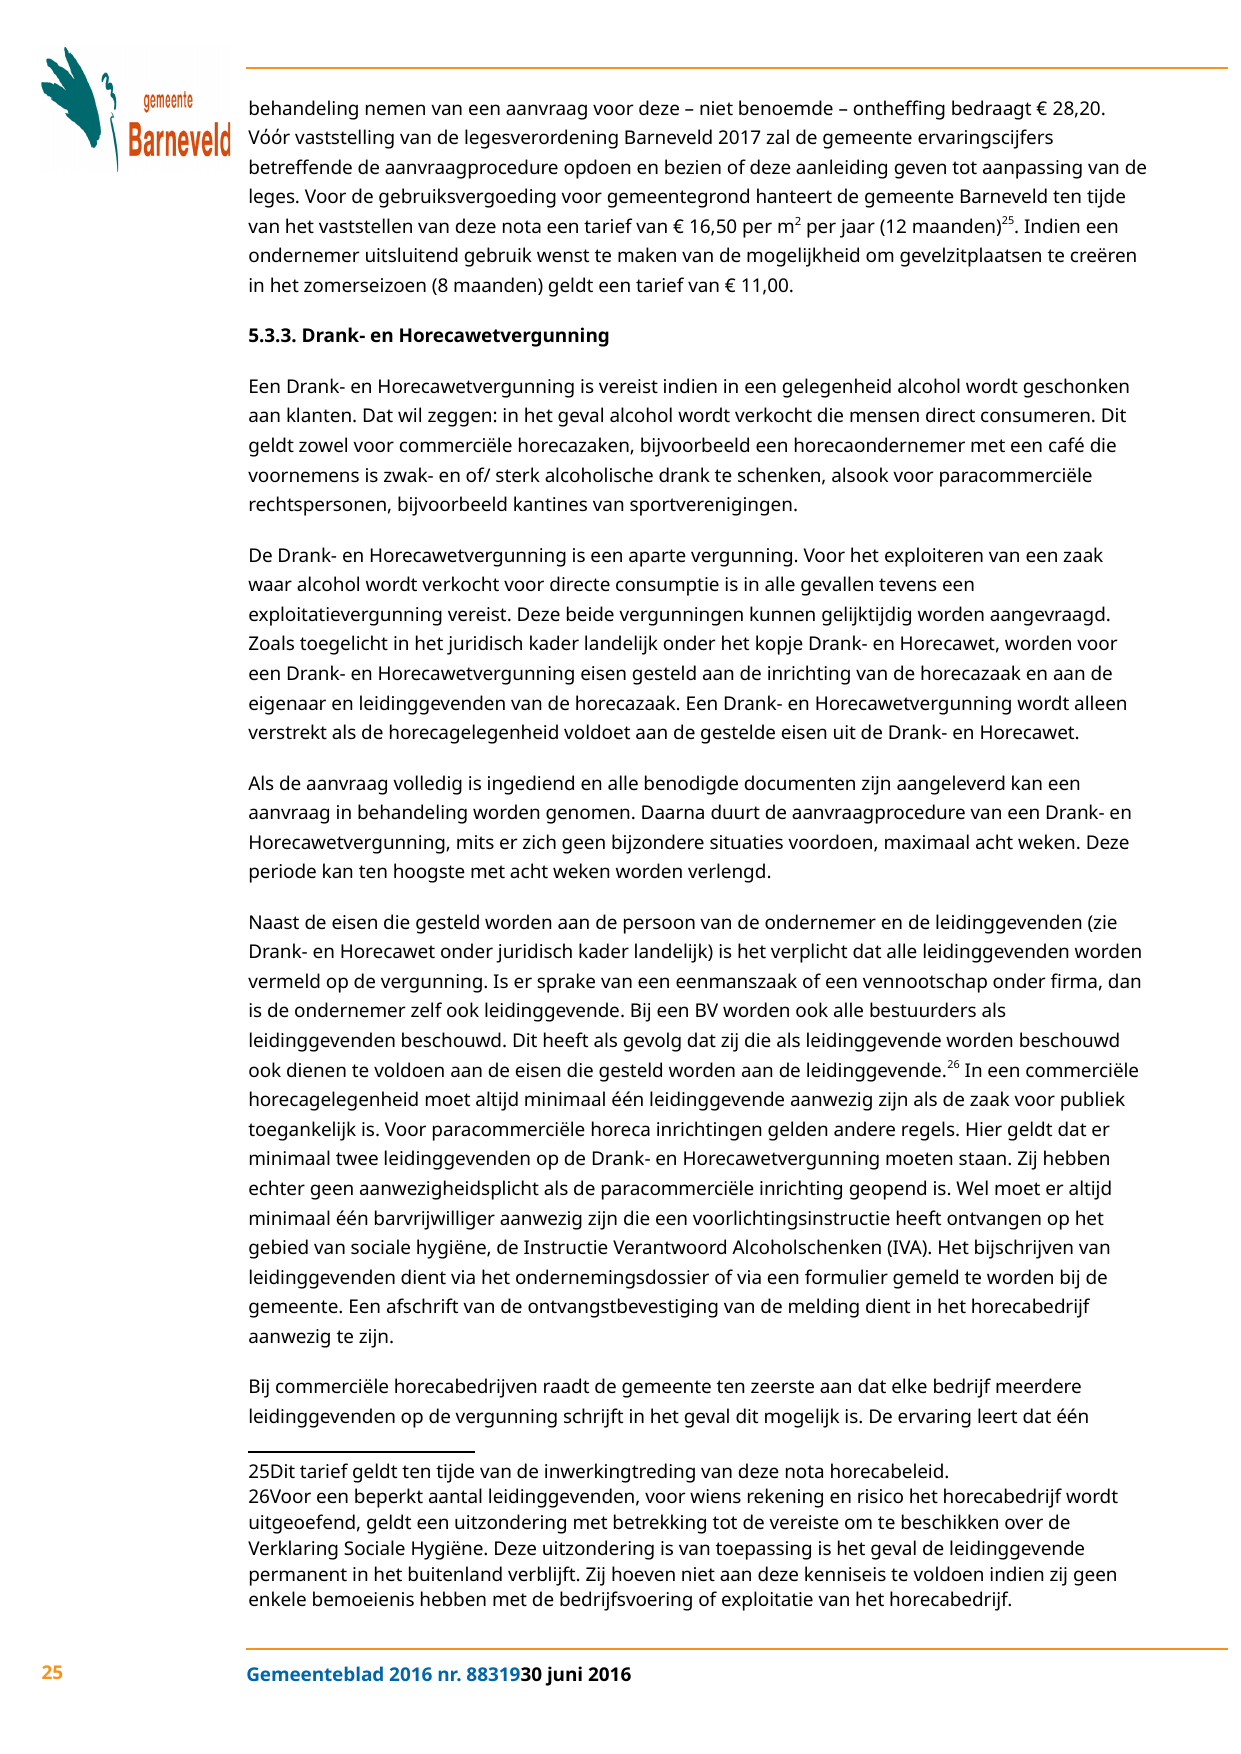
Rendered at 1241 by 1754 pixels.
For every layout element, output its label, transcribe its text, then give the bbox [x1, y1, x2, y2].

text De Drank- en Horecawetvergunning is een aparte vergunning. Voor het exploiteren van een zaak waar alcohol wordt verkocht voor directe consumptie is in alle gevallen tevens een exploitatievergunning vereist. Deze beide vergunningen kunnen gelijktijdig worden aangevraagd. Zoals toegelicht in het juridisch kader landelijk onder het kopje Drank- en Horecawet, worden voor een Drank- en Horecawetvergunning eisen gesteld aan de inrichting van de horecazaak en aan de eigenaar en leidinggevenden van de horecazaak. Een Drank- en Horecawetvergunning wordt alleen verstrekt als de horecagelegenheid voldoet aan de gestelde eisen uit de Drank- en Horecawet. [248, 542, 1152, 745]
text behandeling nemen van een aanvraag voor deze – niet benoemde – ontheffing bedraagt € 28,20. Vόόr vaststelling van de legesverordening Barneveld 2017 zal de gemeente ervaringscijfers betreffende de aanvraagprocedure opdoen en bezien of deze aanleiding geven tot aanpassing van de leges. Voor de gebruiksvergoeding voor gemeentegrond hanteert de gemeente Barneveld ten tijde van het vaststellen van deze nota een tarief van € 16,50 per m2 per jaar (12 maanden). Indien een ondernemer uitsluitend gebruik wenst te maken van de mogelijkheid om gevelzitplaatsen te creëren in het zomerseizoen (8 maanden) geldt een tarief van € 11,00. [248, 95, 1152, 298]
text 5.3.3. Drank- en Horecawetvergunning [248, 323, 1152, 348]
text Als de aanvraag volledig is ingediend en alle benodigde documenten zijn aangeleverd kan een aanvraag in behandeling worden genomen. Daarna duurt de aanvraagprocedure van een Drank- en Horecawetvergunning, mits er zich geen bijzondere situaties voordoen, maximaal acht weken. Deze periode kan ten hoogste met acht weken worden verlengd. [248, 770, 1152, 884]
text Dit tarief geldt ten tijde van de inwerkingtreding van deze nota horecabeleid. [248, 1458, 1152, 1483]
picture [41, 47, 231, 172]
text Naast de eisen die gesteld worden aan de persoon van de ondernemer en de leidinggevenden (zie Drank- en Horecawet onder juridisch kader landelijk) is het verplicht dat alle leidinggevenden worden vermeld op de vergunning. Is er sprake van een eenmanszaak of een vennootschap onder firma, dan is de ondernemer zelf ook leidinggevende. Bij een BV worden ook alle bestuurders als leidinggevenden beschouwd. Dit heeft als gevolg dat zij die als leidinggevende worden beschouwd ook dienen te voldoen aan de eisen die gesteld worden aan de leidinggevende. In een commerciële horecagelegenheid moet altijd minimaal één leidinggevende aanwezig zijn als de zaak voor publiek toegankelijk is. Voor paracommerciële horeca inrichtingen gelden andere regels. Hier geldt dat er minimaal twee leidinggevenden op de Drank- en Horecawetvergunning moeten staan. Zij hebben echter geen aanwezigheidsplicht als de paracommerciële inrichting geopend is. Wel moet er altijd minimaal één barvrijwilliger aanwezig zijn die een voorlichtingsinstructie heeft ontvangen op het gebied van sociale hygiëne, de Instructie Verantwoord Alcoholschenken (IVA). Het bijschrijven van leidinggevenden dient via het ondernemingsdossier of via een formulier gemeld te worden bij de gemeente. Een afschrift van de ontvangstbevestiging van de melding dient in het horecabedrijf aanwezig te zijn. [248, 909, 1152, 1349]
text Bij commerciële horecabedrijven raadt de gemeente ten zeerste aan dat elke bedrijf meerdere leidinggevenden op de vergunning schrijft in het geval dit mogelijk is. De ervaring leert dat één [248, 1373, 1152, 1429]
text Voor een beperkt aantal leidinggevenden, voor wiens rekening en risico het horecabedrijf wordt uitgeoefend, geldt een uitzondering met betrekking tot de vereiste om te beschikken over de Verklaring Sociale Hygiëne. Deze uitzondering is van toepassing is het geval de leidinggevende permanent in het buitenland verblijft. Zij hoeven niet aan deze kenniseis te voldoen indien zij geen enkele bemoeienis hebben met de bedrijfsvoering of exploitatie van het horecabedrijf. [248, 1483, 1152, 1612]
text Een Drank- en Horecawetvergunning is vereist indien in een gelegenheid alcohol wordt geschonken aan klanten. Dat wil zeggen: in het geval alcohol wordt verkocht die mensen direct consumeren. Dit geldt zowel voor commerciële horecazaken, bijvoorbeeld een horecaondernemer met een café die voornemens is zwak- en of/ sterk alcoholische drank te schenken, alsook voor paracommerciële rechtspersonen, bijvoorbeeld kantines van sportverenigingen. [248, 373, 1152, 517]
